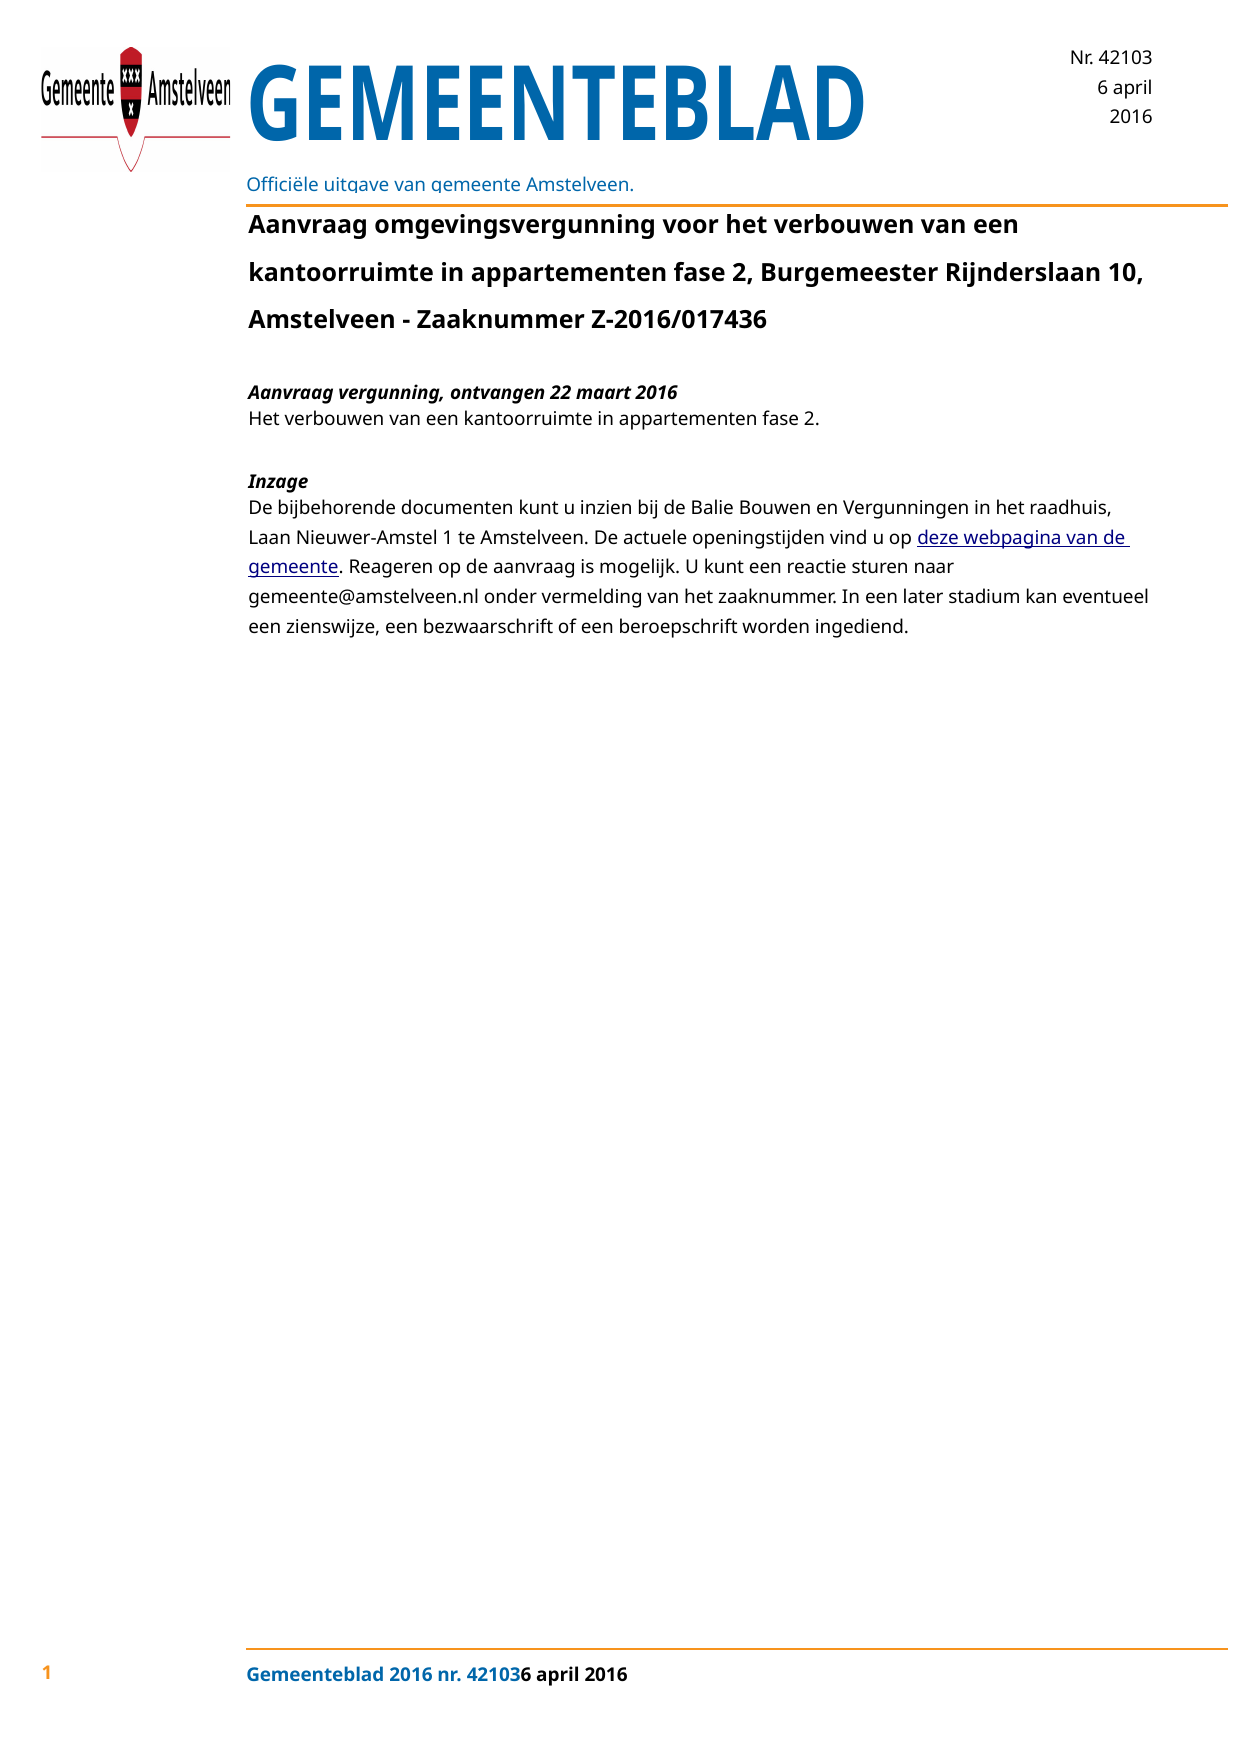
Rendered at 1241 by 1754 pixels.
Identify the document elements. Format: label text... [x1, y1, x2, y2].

picture [41, 47, 231, 172]
text Aanvraag vergunning, ontvangen 22 maart 2016 [248, 379, 1152, 405]
text Aanvraag omgevingsvergunning voor het verbouwen van een kantoorruimte in appartementen fase 2, Burgemeester Rijnderslaan 10, Amstelveen - Zaaknummer Z-2016/017436 [248, 207, 1152, 336]
text Het verbouwen van een kantoorruimte in appartementen fase 2. [248, 405, 1152, 431]
text De bijbehorende documenten kunt u inzien bij de Balie Bouwen en Vergunningen in het raadhuis, Laan Nieuwer-Amstel 1 te Amstelveen. De actuele openingstijden vind u op deze webpagina van de gemeente. Reageren op de aanvraag is mogelijk. U kunt een reactie sturen naar gemeente@amstelveen.nl onder vermelding van het zaaknummer. In een later stadium kan eventueel een zienswijze, een bezwaarschrift of een beroepschrift worden ingediend. [248, 494, 1152, 638]
text Inzage [248, 469, 1152, 494]
